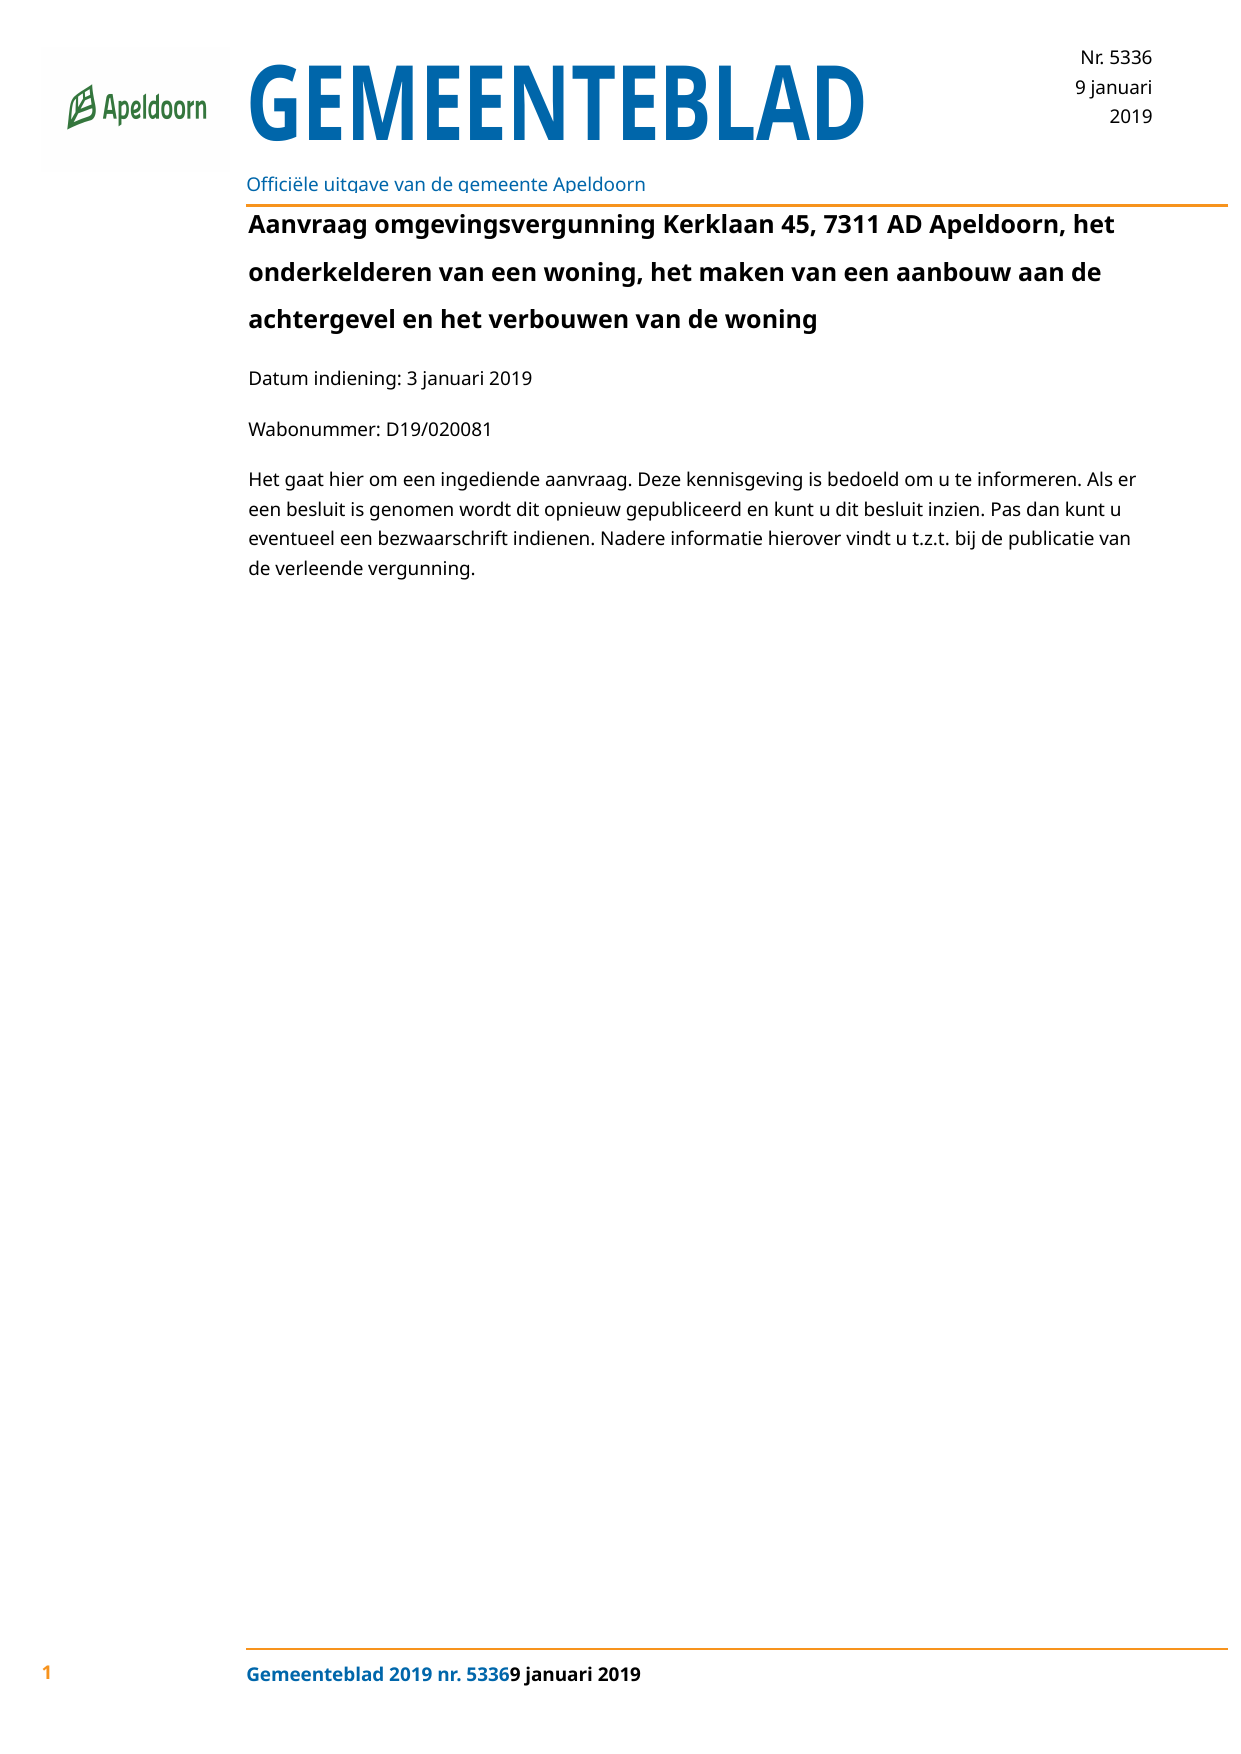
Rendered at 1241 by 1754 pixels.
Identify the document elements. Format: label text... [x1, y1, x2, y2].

text Datum indiening: 3 januari 2019 [248, 366, 1152, 391]
text Het gaat hier om een ingediende aanvraag. Deze kennisgeving is bedoeld om u te informeren. Als er een besluit is genomen wordt dit opnieuw gepubliceerd en kunt u dit besluit inzien. Pas dan kunt u eventueel een bezwaarschrift indienen. Nadere informatie hierover vindt u t.z.t. bij de publicatie van de verleende vergunning. [248, 466, 1152, 581]
text Aanvraag omgevingsvergunning Kerklaan 45, 7311 AD Apeldoorn, het onderkelderen van een woning, het maken van een aanbouw aan de achtergevel en het verbouwen van de woning [248, 207, 1152, 336]
text Wabonummer: D19/020081 [248, 416, 1152, 442]
picture [41, 47, 231, 172]
